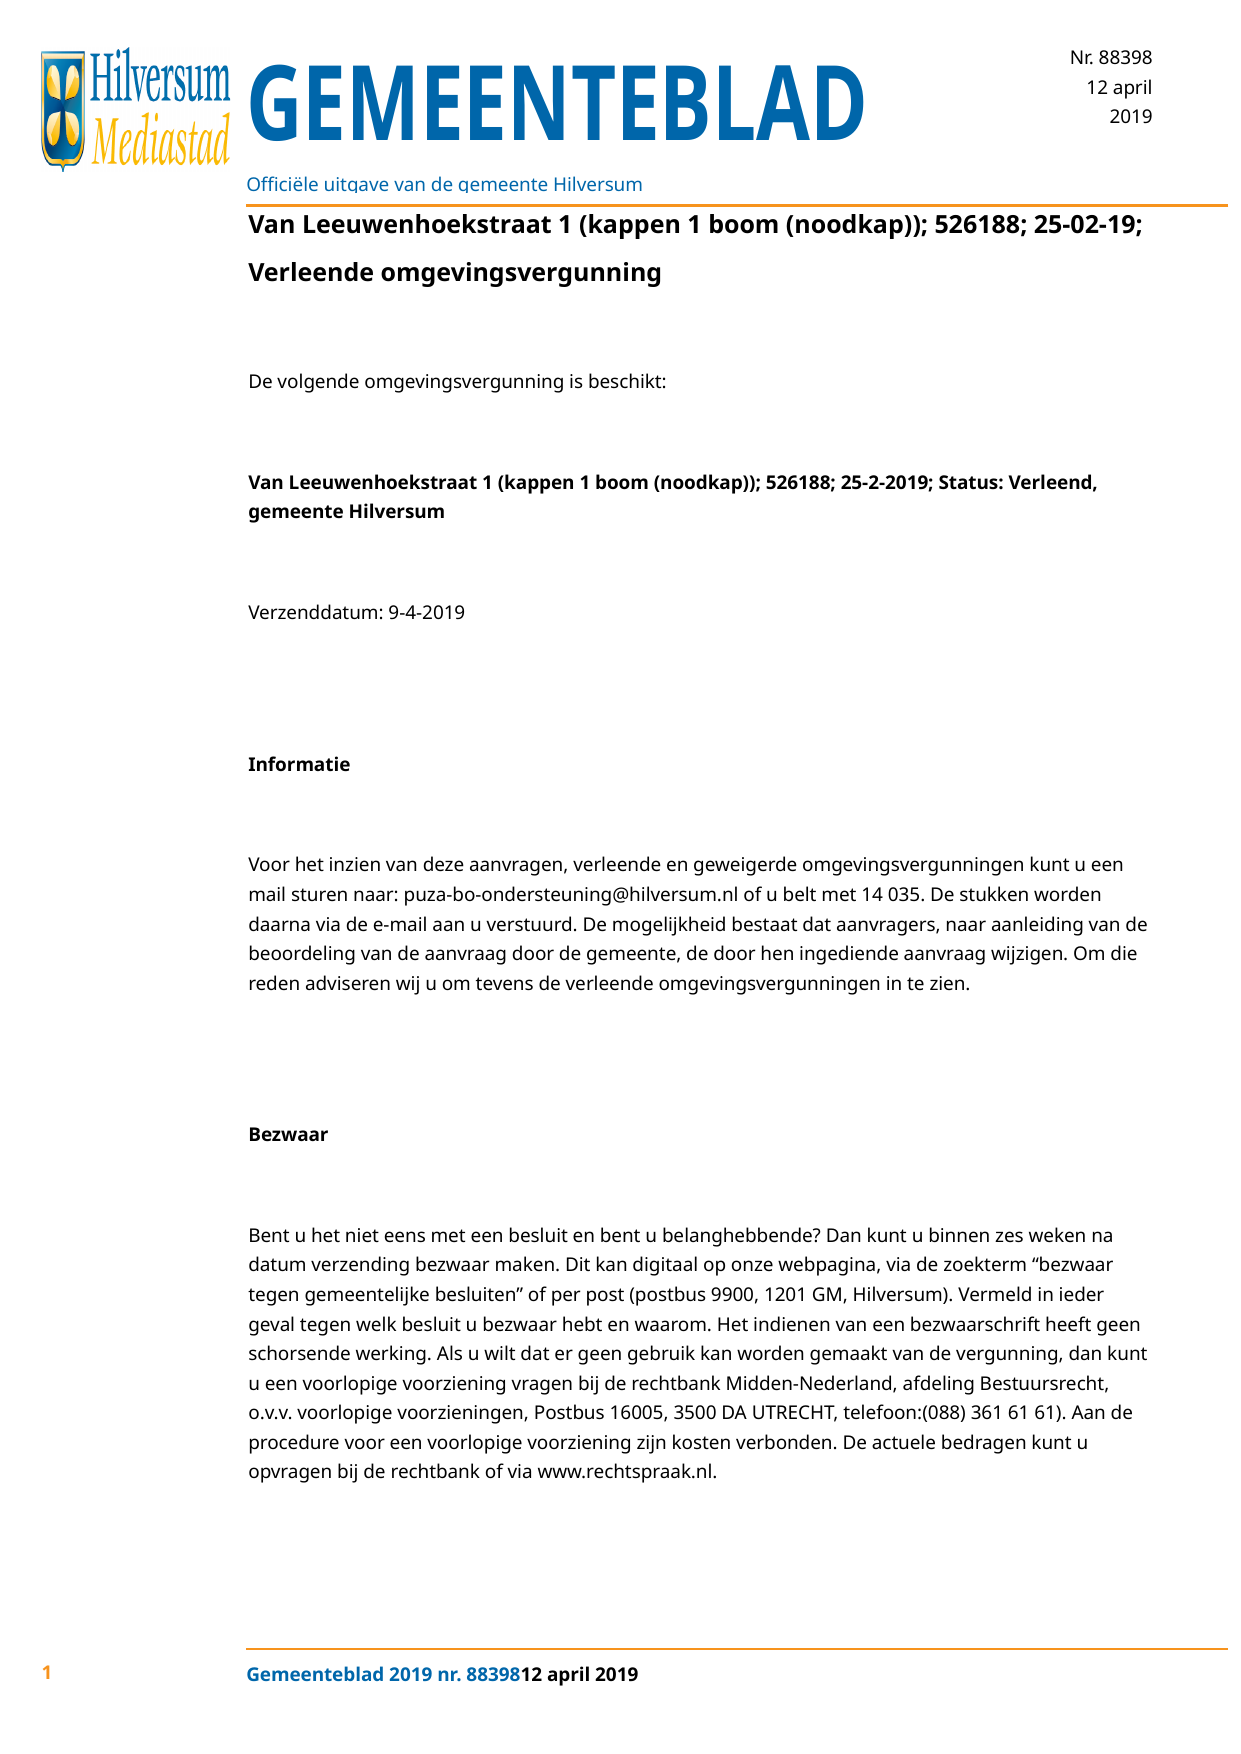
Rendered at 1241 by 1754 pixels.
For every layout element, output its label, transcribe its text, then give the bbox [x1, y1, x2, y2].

text De volgende omgevingsvergunning is beschikt: [248, 368, 1152, 394]
text Van Leeuwenhoekstraat 1 (kappen 1 boom (noodkap)); 526188; 25-2-2019; Status: Verleend, gemeente Hilversum [248, 469, 1152, 524]
picture [41, 47, 231, 172]
text Verzenddatum: 9-4-2019 [248, 599, 1152, 625]
text Voor het inzien van deze aanvragen, verleende en geweigerde omgevingsvergunningen kunt u een mail sturen naar: puza-bo-ondersteuning@hilversum.nl of u belt met 14 035. De stukken worden daarna via de e-mail aan u verstuurd. De mogelijkheid bestaat dat aanvragers, naar aanleiding van de beoordeling van de aanvraag door de gemeente, de door hen ingediende aanvraag wijzigen. Om die reden adviseren wij u om tevens de verleende omgevingsvergunningen in te zien. [248, 852, 1152, 996]
text Van Leeuwenhoekstraat 1 (kappen 1 boom (noodkap)); 526188; 25-02-19; Verleende omgevingsvergunning [248, 207, 1152, 288]
text Informatie [248, 751, 1152, 777]
text Bezwaar [248, 1121, 1152, 1147]
text Bent u het niet eens met een besluit en bent u belanghebbende? Dan kunt u binnen zes weken na datum verzending bezwaar maken. Dit kan digitaal op onze webpagina, via de zoekterm “bezwaar tegen gemeentelijke besluiten” of per post (postbus 9900, 1201 GM, Hilversum). Vermeld in ieder geval tegen welk besluit u bezwaar hebt en waarom. Het indienen van een bezwaarschrift heeft geen schorsende werking. Als u wilt dat er geen gebruik kan worden gemaakt van de vergunning, dan kunt u een voorlopige voorziening vragen bij de rechtbank Midden-Nederland, afdeling Bestuursrecht, o.v.v. voorlopige voorzieningen, Postbus 16005, 3500 DA UTRECHT, telefoon:(088) 361 61 61). Aan de procedure voor een voorlopige voorziening zijn kosten verbonden. De actuele bedragen kunt u opvragen bij de rechtbank of via www.rechtspraak.nl. [248, 1222, 1152, 1484]
